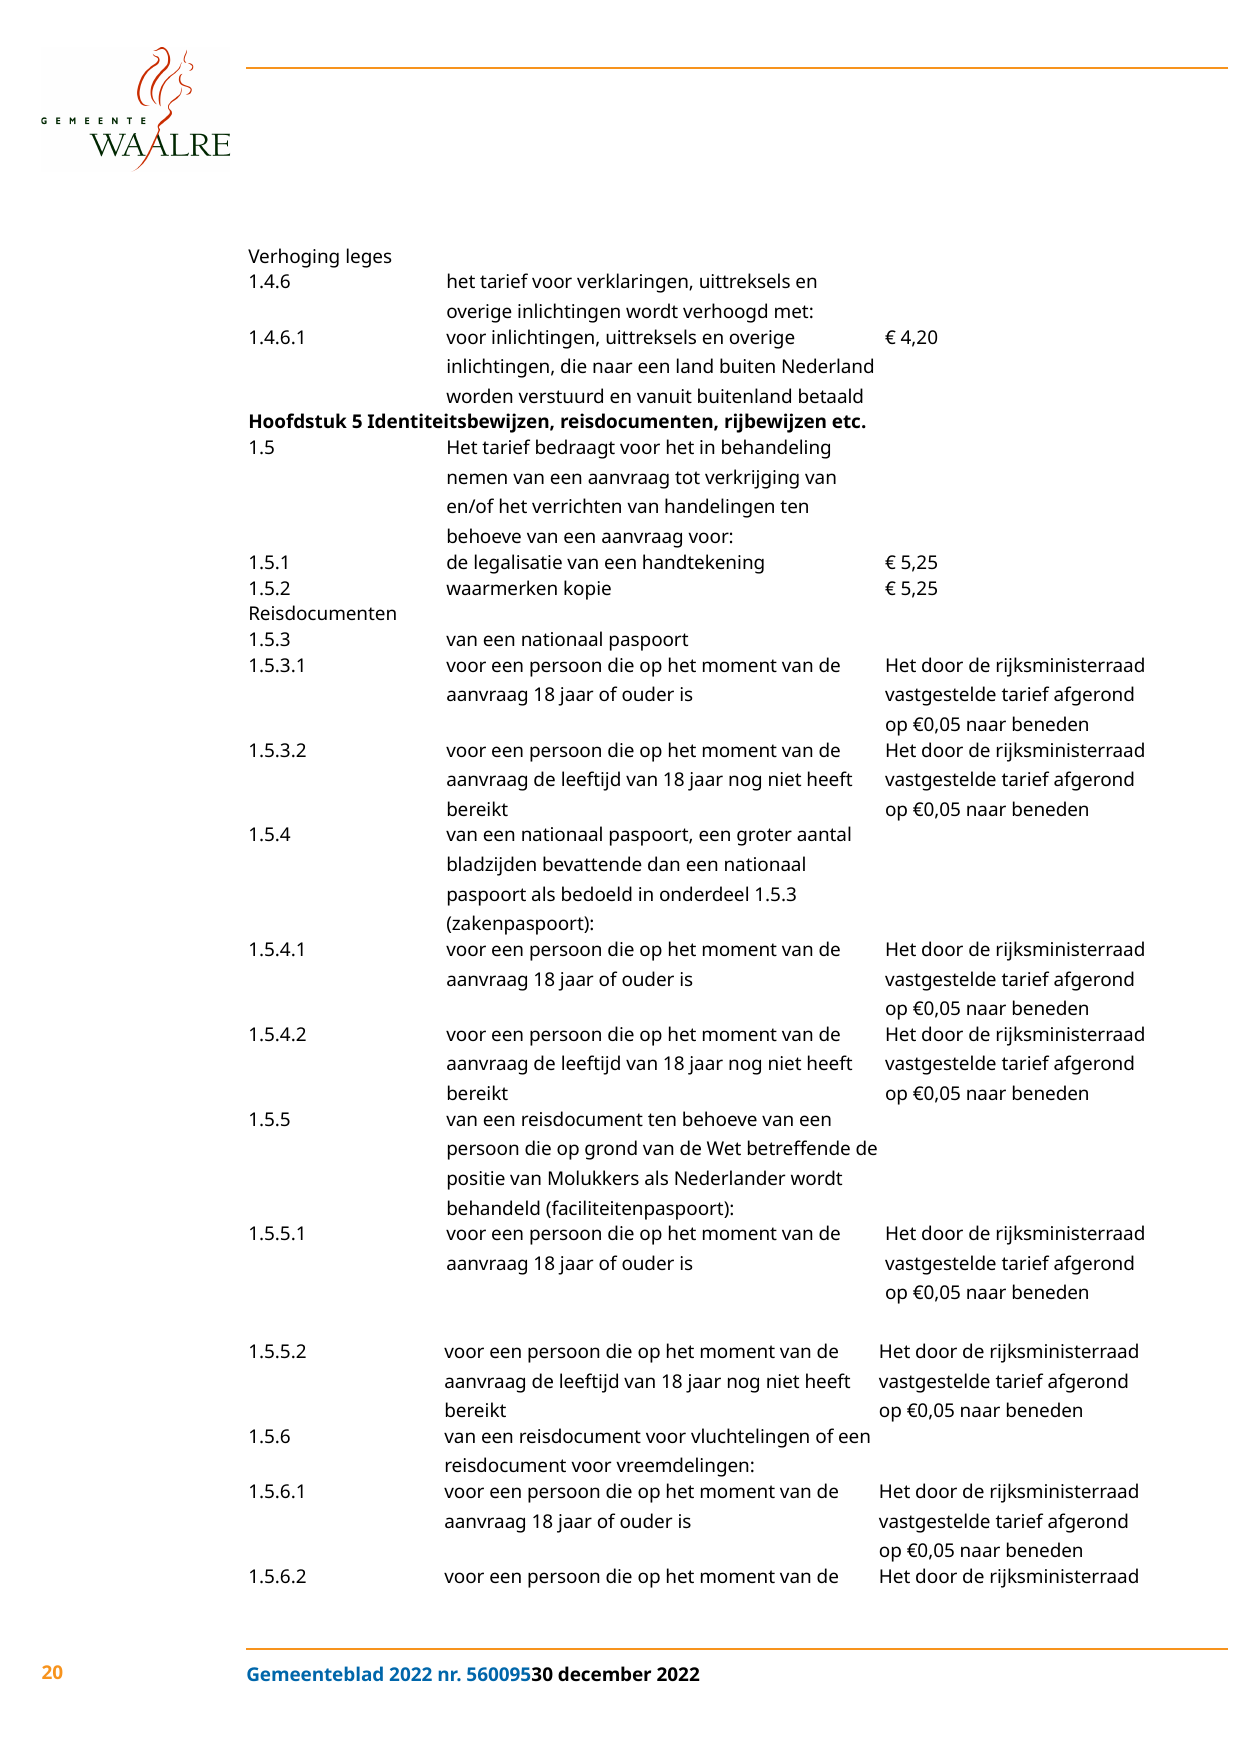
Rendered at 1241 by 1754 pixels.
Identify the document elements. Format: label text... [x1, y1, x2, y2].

table_cell 1.5.6.1 [248, 1479, 444, 1563]
table_cell € 5,25 [885, 549, 1152, 575]
table_cell voor een persoon die op het moment van de aanvraag 18 jaar of ouder is [446, 1220, 885, 1305]
table_cell van een reisdocument voor vluchtelingen of een reisdocument voor vreemdelingen: [444, 1423, 879, 1478]
table_cell Het door de rijksministerraad vastgestelde tarief afgerond op €0,05 naar beneden [885, 936, 1152, 1021]
table_cell van een nationaal paspoort [446, 626, 885, 652]
table_header 1.5.5.2 [248, 1338, 444, 1423]
table_cell voor een persoon die op het moment van de aanvraag 18 jaar of ouder is [444, 1479, 879, 1563]
picture [41, 47, 231, 172]
table_cell 1.5.2 [248, 575, 446, 600]
table_cell € 4,20 [885, 324, 1152, 409]
table_cell voor inlichtingen, uittreksels en overige inlichtingen, die naar een land buiten Nederland worden verstuurd en vanuit buitenland betaald [446, 324, 885, 409]
table_cell Het door de rijksministerraad [879, 1563, 1152, 1589]
table_cell Reisdocumenten [248, 600, 1152, 626]
table_cell Het tarief bedraagt voor het in behandeling nemen van een aanvraag tot verkrijging van en/of het verrichten van handelingen ten behoeve van een aanvraag voor: [446, 435, 885, 549]
table_cell 1.5.1 [248, 549, 446, 575]
table_cell voor een persoon die op het moment van de aanvraag de leeftijd van 18 jaar nog niet heeft bereikt [446, 1021, 885, 1106]
table_cell [885, 1106, 1152, 1220]
table_cell Het door de rijksministerraad vastgestelde tarief afgerond op €0,05 naar beneden [885, 1021, 1152, 1106]
table_cell voor een persoon die op het moment van de aanvraag de leeftijd van 18 jaar nog niet heeft bereikt [446, 737, 885, 822]
table_cell Hoofdstuk 5 Identiteitsbewijzen, reisdocumenten, rijbewijzen etc. [248, 409, 1152, 434]
table_cell [885, 822, 1152, 936]
table_cell het tarief voor verklaringen, uittreksels en overige inlichtingen wordt verhoogd met: [446, 269, 885, 324]
table_cell 1.5.4.1 [248, 936, 446, 1021]
table_cell voor een persoon die op het moment van de aanvraag 18 jaar of ouder is [446, 936, 885, 1021]
table_cell [885, 435, 1152, 549]
table_cell 1.4.6.1 [248, 324, 446, 409]
table_cell 1.4.6 [248, 269, 446, 324]
table_cell waarmerken kopie [446, 575, 885, 600]
table_cell 1.5 [248, 435, 446, 549]
table_cell voor een persoon die op het moment van de [444, 1563, 879, 1589]
table_cell de legalisatie van een handtekening [446, 549, 885, 575]
table_cell 1.5.6 [248, 1423, 444, 1478]
table_header Het door de rijksministerraad vastgestelde tarief afgerond op €0,05 naar beneden [879, 1338, 1152, 1423]
table_cell 1.5.3.1 [248, 652, 446, 737]
table_cell 1.5.3.2 [248, 737, 446, 822]
table_header Verhoging leges [248, 243, 1152, 268]
table_cell Het door de rijksministerraad vastgestelde tarief afgerond op €0,05 naar beneden [885, 1220, 1152, 1305]
table_cell 1.5.4 [248, 822, 446, 936]
table_cell Het door de rijksministerraad vastgestelde tarief afgerond op €0,05 naar beneden [885, 737, 1152, 822]
table_cell voor een persoon die op het moment van de aanvraag 18 jaar of ouder is [446, 652, 885, 737]
table_cell [885, 626, 1152, 652]
table_cell 1.5.4.2 [248, 1021, 446, 1106]
table_cell 1.5.5 [248, 1106, 446, 1220]
table_cell Het door de rijksministerraad vastgestelde tarief afgerond op €0,05 naar beneden [879, 1479, 1152, 1563]
table_cell 1.5.6.2 [248, 1563, 444, 1589]
table_cell 1.5.3 [248, 626, 446, 652]
table_header voor een persoon die op het moment van de aanvraag de leeftijd van 18 jaar nog niet heeft bereikt [444, 1338, 879, 1423]
table_cell € 5,25 [885, 575, 1152, 600]
table_cell [879, 1423, 1152, 1478]
table_cell van een nationaal paspoort, een groter aantal bladzijden bevattende dan een nationaal paspoort als bedoeld in onderdeel 1.5.3 (zakenpaspoort): [446, 822, 885, 936]
table_cell [885, 269, 1152, 324]
table_cell 1.5.5.1 [248, 1220, 446, 1305]
table_cell van een reisdocument ten behoeve van een persoon die op grond van de Wet betreffende de positie van Molukkers als Nederlander wordt behandeld (faciliteitenpaspoort): [446, 1106, 885, 1220]
table_cell Het door de rijksministerraad vastgestelde tarief afgerond op €0,05 naar beneden [885, 652, 1152, 737]
